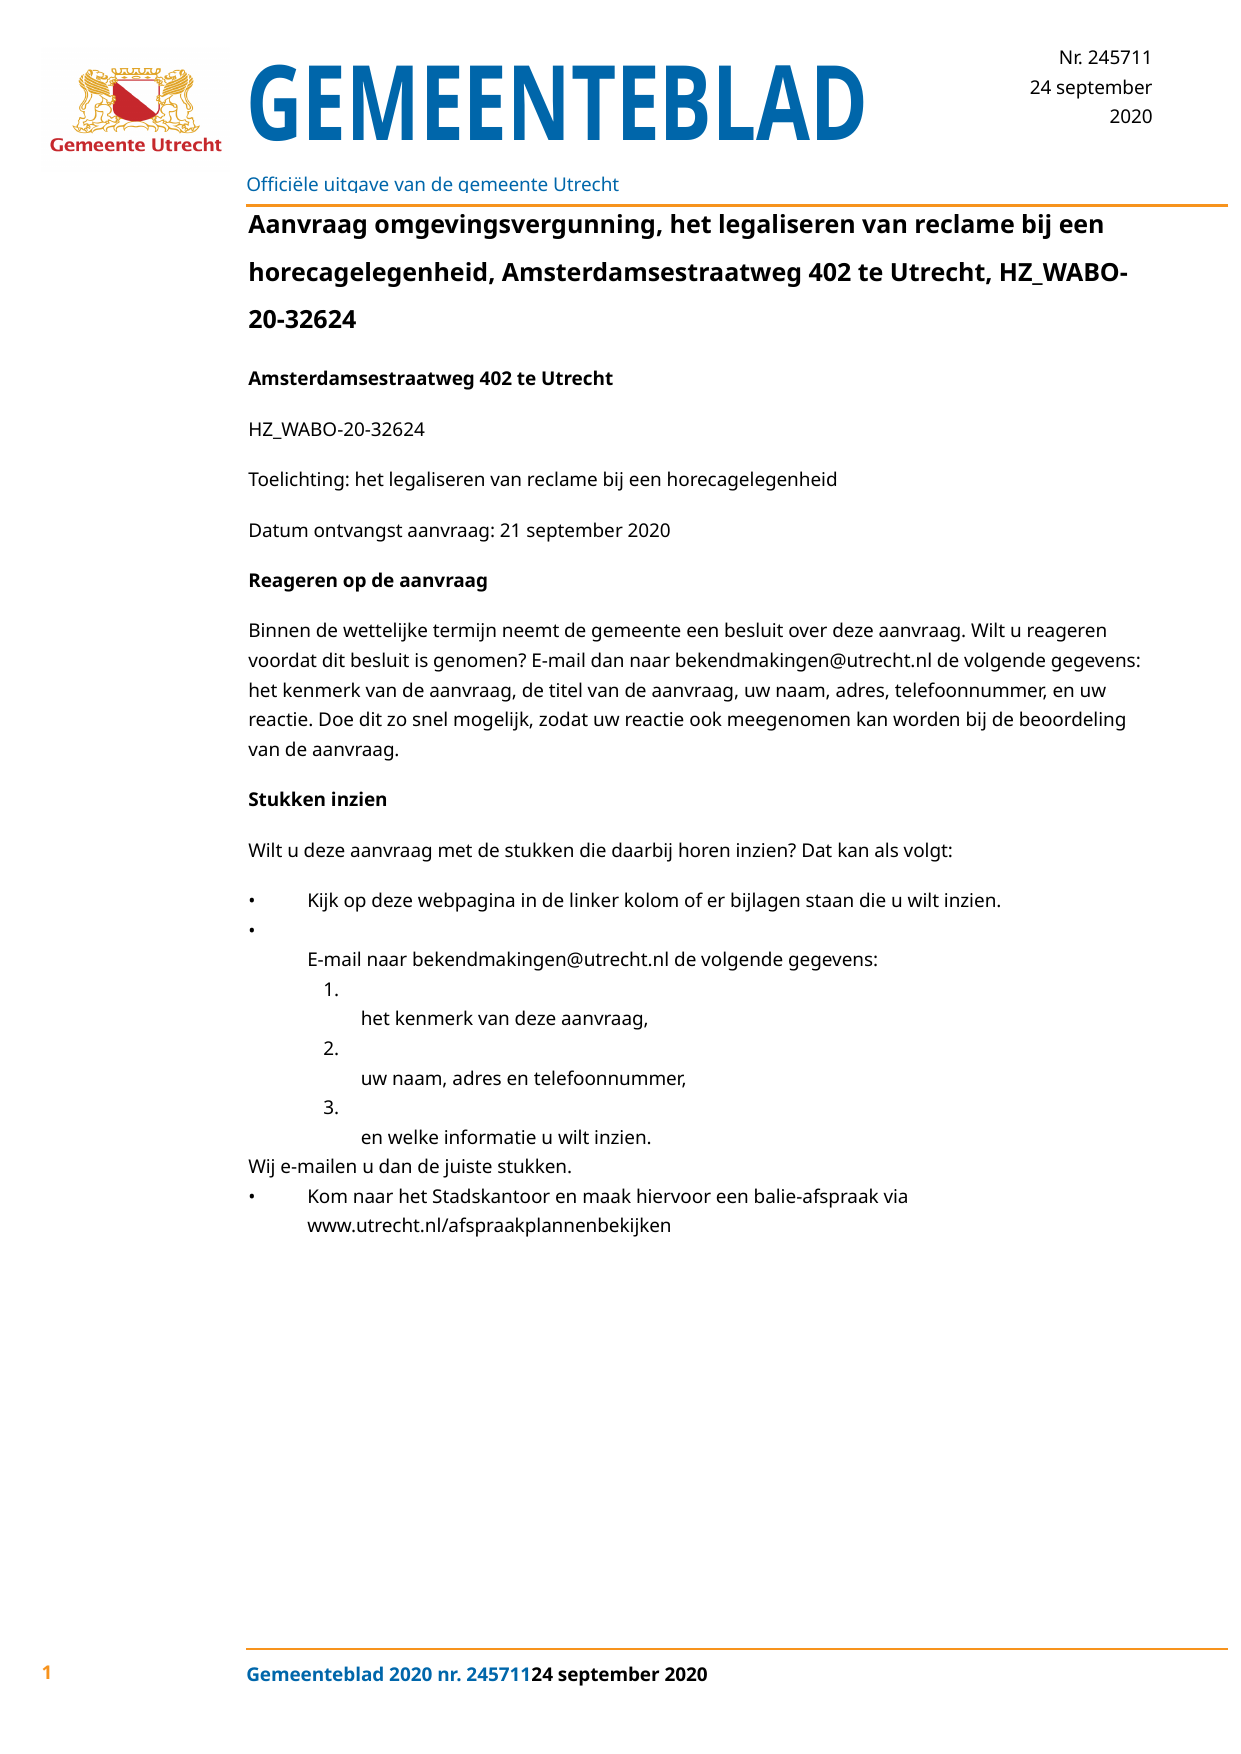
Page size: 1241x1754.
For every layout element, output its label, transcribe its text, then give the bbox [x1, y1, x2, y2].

text Aanvraag omgevingsvergunning, het legaliseren van reclame bij een horecagelegenheid, Amsterdamsestraatweg 402 te Utrecht, HZ_WABO-20-32624 [248, 207, 1152, 336]
text HZ_WABO-20-32624 [248, 416, 1152, 442]
text Toelichting: het legaliseren van reclame bij een horecagelegenheid [248, 466, 1152, 492]
list het kenmerk van deze aanvraag, [323, 1006, 1152, 1031]
text Stukken inzien [248, 786, 1152, 812]
list en welke informatie u wilt inzien. [323, 1124, 1152, 1149]
picture [41, 47, 231, 172]
text Binnen de wettelijke termijn neemt de gemeente een besluit over deze aanvraag. Wilt u reageren voordat dit besluit is genomen? E-mail dan naar bekendmakingen@utrecht.nl de volgende gegevens: het kenmerk van de aanvraag, de titel van de aanvraag, uw naam, adres, telefoonnummer, en uw reactie. Doe dit zo snel mogelijk, zodat uw reactie ook meegenomen kan worden bij de beoordeling van de aanvraag. [248, 618, 1152, 762]
text Amsterdamsestraatweg 402 te Utrecht [248, 366, 1152, 391]
text Wilt u deze aanvraag met de stukken die daarbij horen inzien? Dat kan als volgt: [248, 837, 1152, 862]
list E-mail naar bekendmakingen@utrecht.nl de volgende gegevens: [248, 946, 1152, 972]
text Reageren op de aanvraag [248, 567, 1152, 593]
list uw naam, adres en telefoonnummer, [323, 1065, 1152, 1090]
list Kijk op deze webpagina in de linker kolom of er bijlagen staan die u wilt inzien. [248, 887, 1152, 913]
list Kom naar het Stadskantoor en maak hiervoor een balie-afspraak via www.utrecht.nl/afspraakplannenbekijken [248, 1183, 1152, 1238]
text Wij e-mailen u dan de juiste stukken. [248, 1153, 1152, 1179]
text Datum ontvangst aanvraag: 21 september 2020 [248, 517, 1152, 542]
